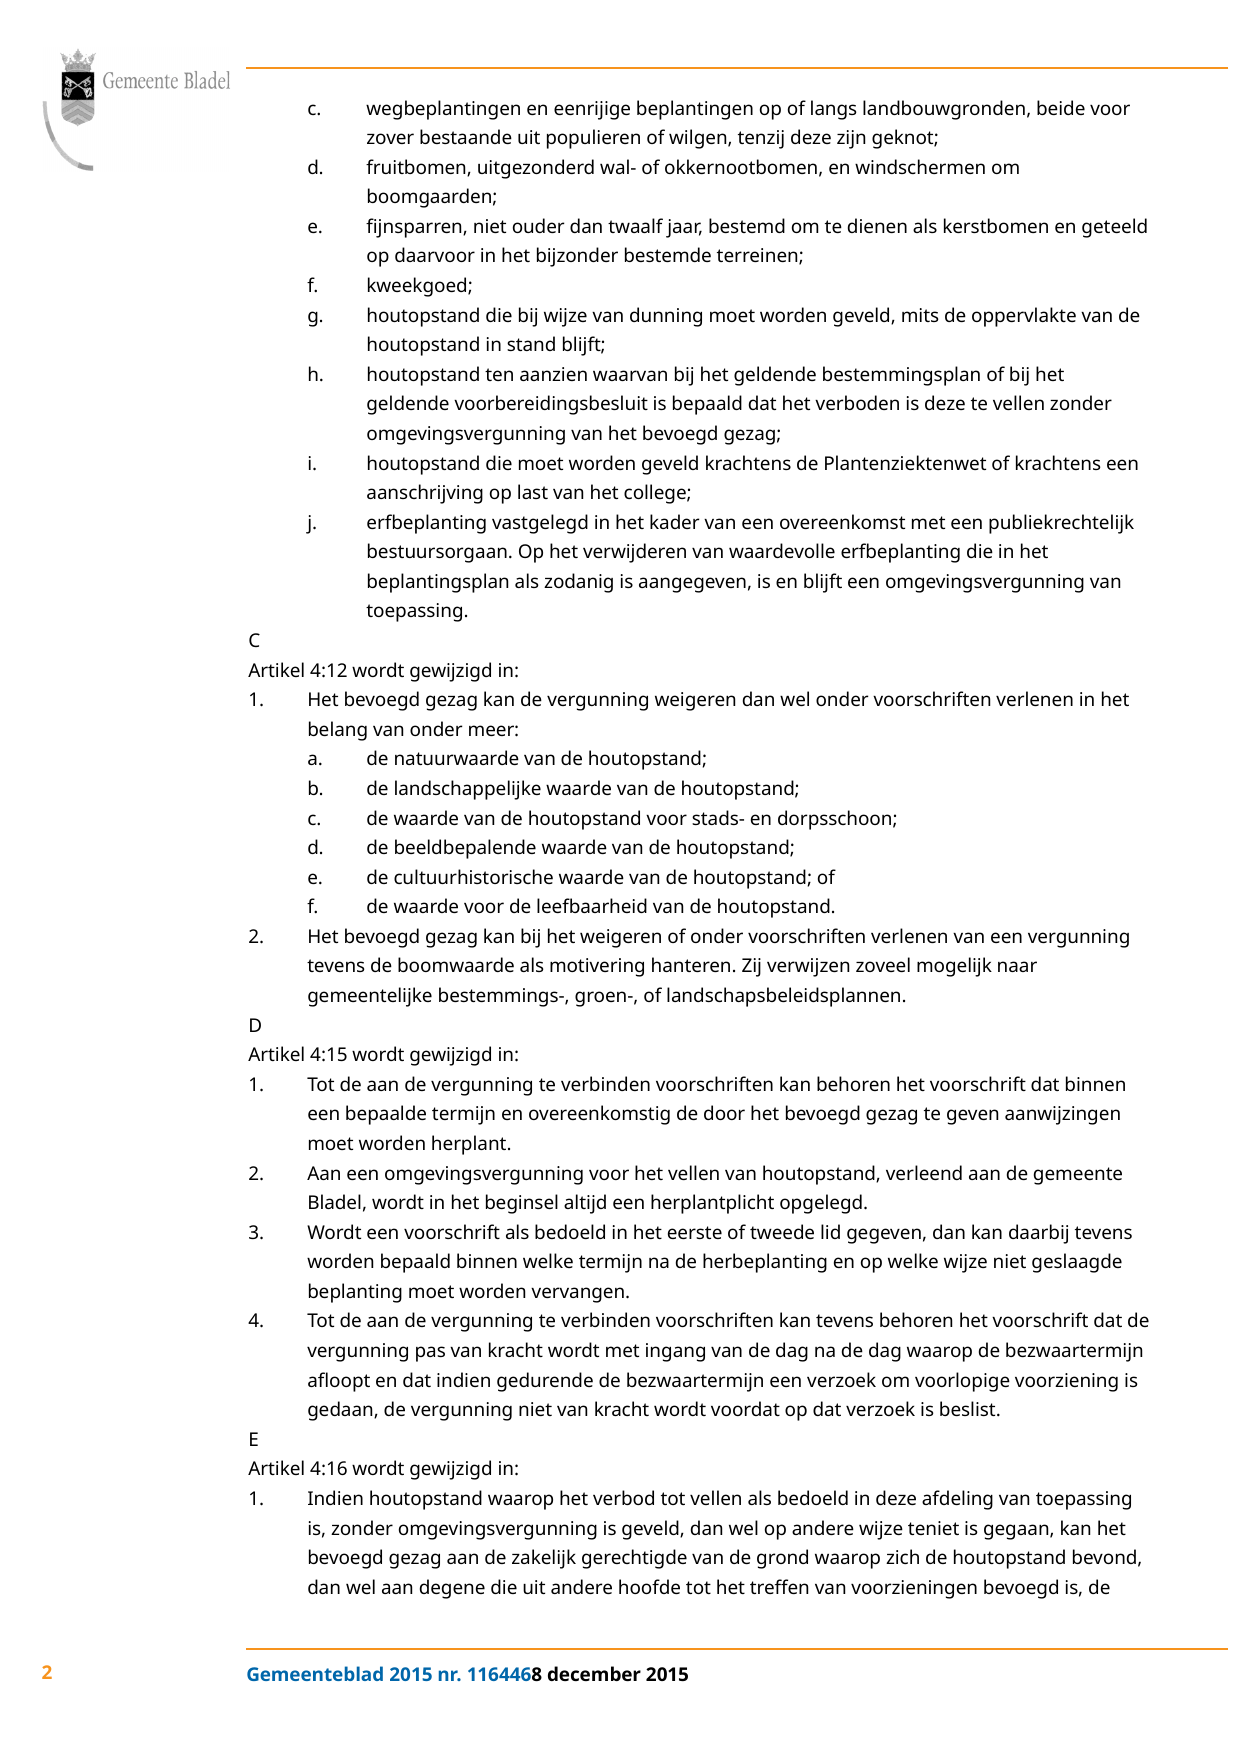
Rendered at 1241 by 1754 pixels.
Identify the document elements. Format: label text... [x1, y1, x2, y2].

text C [248, 627, 1152, 653]
text Artikel 4:12 wordt gewijzigd in: [248, 657, 1152, 683]
list houtopstand die bij wijze van dunning moet worden geveld, mits de oppervlakte van de houtopstand in stand blijft; [307, 302, 1152, 357]
list Het bevoegd gezag kan de vergunning weigeren dan wel onder voorschriften verlenen in het belang van onder meer: [248, 686, 1152, 742]
list houtopstand die moet worden geveld krachtens de Plantenziektenwet of krachtens een aanschrijving op last van het college; [307, 450, 1152, 505]
list de landschappelijke waarde van de houtopstand; [307, 775, 1152, 801]
text Artikel 4:15 wordt gewijzigd in: [248, 1041, 1152, 1067]
list de cultuurhistorische waarde van de houtopstand; of [307, 864, 1152, 890]
list Tot de aan de vergunning te verbinden voorschriften kan tevens behoren het voorschrift dat de vergunning pas van kracht wordt met ingang van de dag na de dag waarop de bezwaartermijn afloopt en dat indien gedurende de bezwaartermijn een verzoek om voorlopige voorziening is gedaan, de vergunning niet van kracht wordt voordat op dat verzoek is beslist. [248, 1308, 1152, 1422]
text Artikel 4:16 wordt gewijzigd in: [248, 1456, 1152, 1481]
list de beeldbepalende waarde van de houtopstand; [307, 834, 1152, 860]
list wegbeplantingen en eenrijige beplantingen op of langs landbouwgronden, beide voor zover bestaande uit populieren of wilgen, tenzij deze zijn geknot; [307, 95, 1152, 150]
list de natuurwaarde van de houtopstand; [307, 746, 1152, 771]
list erfbeplanting vastgelegd in het kader van een overeenkomst met een publiekrechtelijk bestuursorgaan. Op het verwijderen van waardevolle erfbeplanting die in het beplantingsplan als zodanig is aangegeven, is en blijft een omgevingsvergunning van toepassing. [307, 509, 1152, 623]
list houtopstand ten aanzien waarvan bij het geldende bestemmingsplan of bij het geldende voorbereidingsbesluit is bepaald dat het verboden is deze te vellen zonder omgevingsvergunning van het bevoegd gezag; [307, 361, 1152, 446]
list Tot de aan de vergunning te verbinden voorschriften kan behoren het voorschrift dat binnen een bepaalde termijn en overeenkomstig de door het bevoegd gezag te geven aanwijzingen moet worden herplant. [248, 1071, 1152, 1156]
list fruitbomen, uitgezonderd wal- of okkernootbomen, en windschermen om boomgaarden; [307, 154, 1152, 209]
picture [41, 47, 231, 172]
list de waarde voor de leefbaarheid van de houtopstand. [307, 893, 1152, 919]
list Aan een omgevingsvergunning voor het vellen van houtopstand, verleend aan de gemeente Bladel, wordt in het beginsel altijd een herplantplicht opgelegd. [248, 1160, 1152, 1215]
text D [248, 1012, 1152, 1038]
list kweekgoed; [307, 272, 1152, 298]
list fijnsparren, niet ouder dan twaalf jaar, bestemd om te dienen als kerstbomen en geteeld op daarvoor in het bijzonder bestemde terreinen; [307, 213, 1152, 268]
text E [248, 1426, 1152, 1452]
list Indien houtopstand waarop het verbod tot vellen als bedoeld in deze afdeling van toepassing is, zonder omgevingsvergunning is geveld, dan wel op andere wijze teniet is gegaan, kan het bevoegd gezag aan de zakelijk gerechtigde van de grond waarop zich de houtopstand bevond, dan wel aan degene die uit andere hoofde tot het treffen van voorzieningen bevoegd is, de [248, 1485, 1152, 1600]
list Het bevoegd gezag kan bij het weigeren of onder voorschriften verlenen van een vergunning tevens de boomwaarde als motivering hanteren. Zij verwijzen zoveel mogelijk naar gemeentelijke bestemmings-, groen-, of landschapsbeleidsplannen. [248, 923, 1152, 1008]
list de waarde van de houtopstand voor stads- en dorpsschoon; [307, 805, 1152, 831]
list Wordt een voorschrift als bedoeld in het eerste of tweede lid gegeven, dan kan daarbij tevens worden bepaald binnen welke termijn na de herbeplanting en op welke wijze niet geslaagde beplanting moet worden vervangen. [248, 1219, 1152, 1304]
